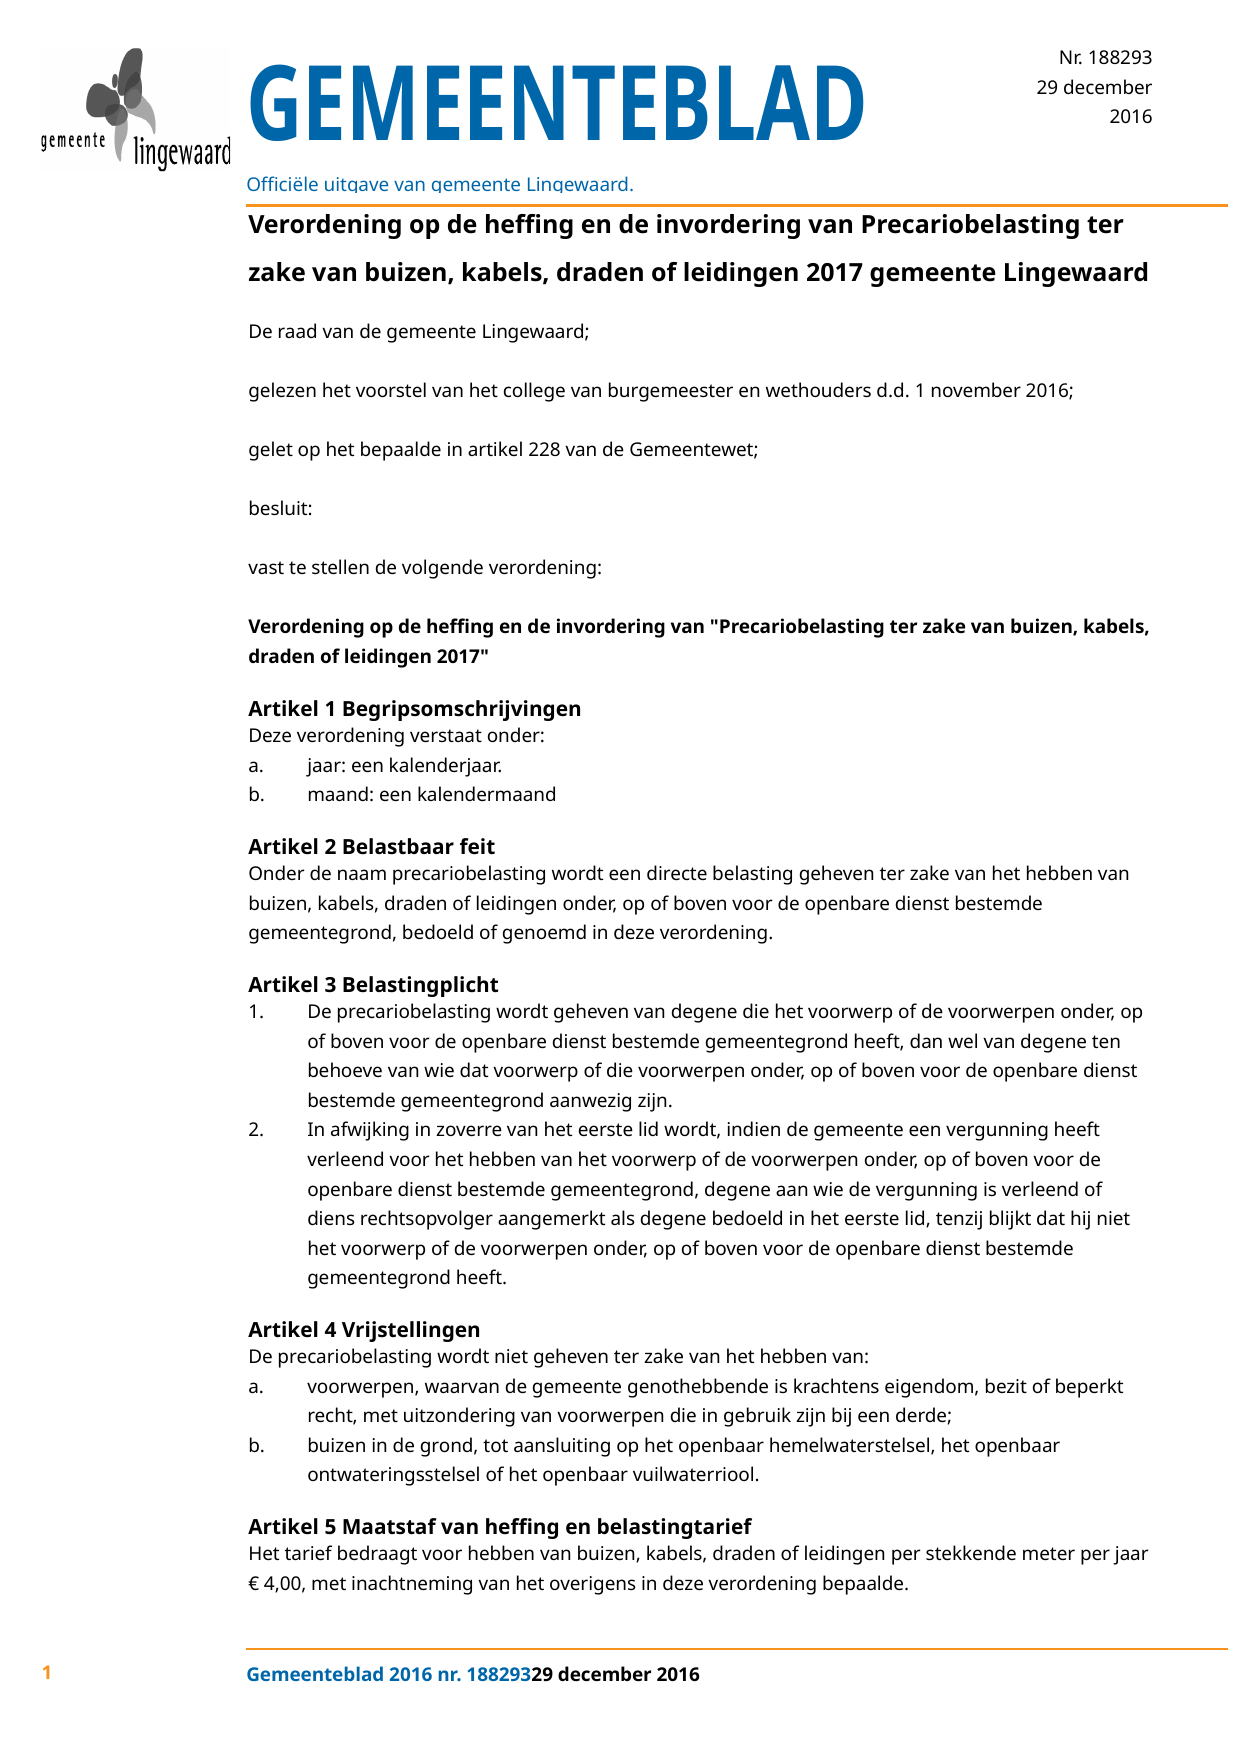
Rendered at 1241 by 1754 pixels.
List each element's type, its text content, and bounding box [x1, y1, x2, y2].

text Artikel 4 Vrijstellingen [248, 1315, 1152, 1343]
text De raad van de gemeente Lingewaard; [248, 318, 1152, 344]
text Verordening op de heffing en de invordering van Precariobelasting ter zake van buizen, kabels, draden of leidingen 2017 gemeente Lingewaard [248, 207, 1152, 288]
text vast te stellen de volgende verordening: [248, 554, 1152, 580]
text Het tarief bedraagt voor hebben van buizen, kabels, draden of leidingen per stekkende meter per jaar € 4,00, met inachtneming van het overigens in deze verordening bepaalde. [248, 1541, 1152, 1596]
text Artikel 5 Maatstaf van heffing en belastingtarief [248, 1512, 1152, 1541]
text Verordening op de heffing en de invordering van "Precariobelasting ter zake van buizen, kabels, draden of leidingen 2017" [248, 614, 1152, 669]
text Artikel 2 Belastbaar feit [248, 832, 1152, 860]
picture [41, 47, 231, 172]
list jaar: een kalenderjaar. [248, 752, 1152, 777]
text gelezen het voorstel van het college van burgemeester en wethouders d.d. 1 november 2016; [248, 377, 1152, 403]
text gelet op het bepaalde in artikel 228 van de Gemeentewet; [248, 436, 1152, 462]
list maand: een kalendermaand [248, 781, 1152, 807]
text Artikel 3 Belastingplicht [248, 970, 1152, 998]
list In afwijking in zoverre van het eerste lid wordt, indien de gemeente een vergunning heeft verleend voor het hebben van het voorwerp of de voorwerpen onder, op of boven voor de openbare dienst bestemde gemeentegrond, degene aan wie de vergunning is verleend of diens rechtsopvolger aangemerkt als degene bedoeld in het eerste lid, tenzij blijkt dat hij niet het voorwerp of de voorwerpen onder, op of boven voor de openbare dienst bestemde gemeentegrond heeft. [248, 1117, 1152, 1290]
text Artikel 1 Begripsomschrijvingen [248, 694, 1152, 722]
text Onder de naam precariobelasting wordt een directe belasting geheven ter zake van het hebben van buizen, kabels, draden of leidingen onder, op of boven voor de openbare dienst bestemde gemeentegrond, bedoeld of genoemd in deze verordening. [248, 860, 1152, 945]
list buizen in de grond, tot aansluiting op het openbaar hemelwaterstelsel, het openbaar ontwateringsstelsel of het openbaar vuilwaterriool. [248, 1432, 1152, 1487]
text besluit: [248, 495, 1152, 521]
text De precariobelasting wordt niet geheven ter zake van het hebben van: [248, 1343, 1152, 1369]
list De precariobelasting wordt geheven van degene die het voorwerp of de voorwerpen onder, op of boven voor de openbare dienst bestemde gemeentegrond heeft, dan wel van degene ten behoeve van wie dat voorwerp of die voorwerpen onder, op of boven voor de openbare dienst bestemde gemeentegrond aanwezig zijn. [248, 998, 1152, 1113]
list voorwerpen, waarvan de gemeente genothebbende is krachtens eigendom, bezit of beperkt recht, met uitzondering van voorwerpen die in gebruik zijn bij een derde; [248, 1373, 1152, 1428]
text Deze verordening verstaat onder: [248, 722, 1152, 748]
